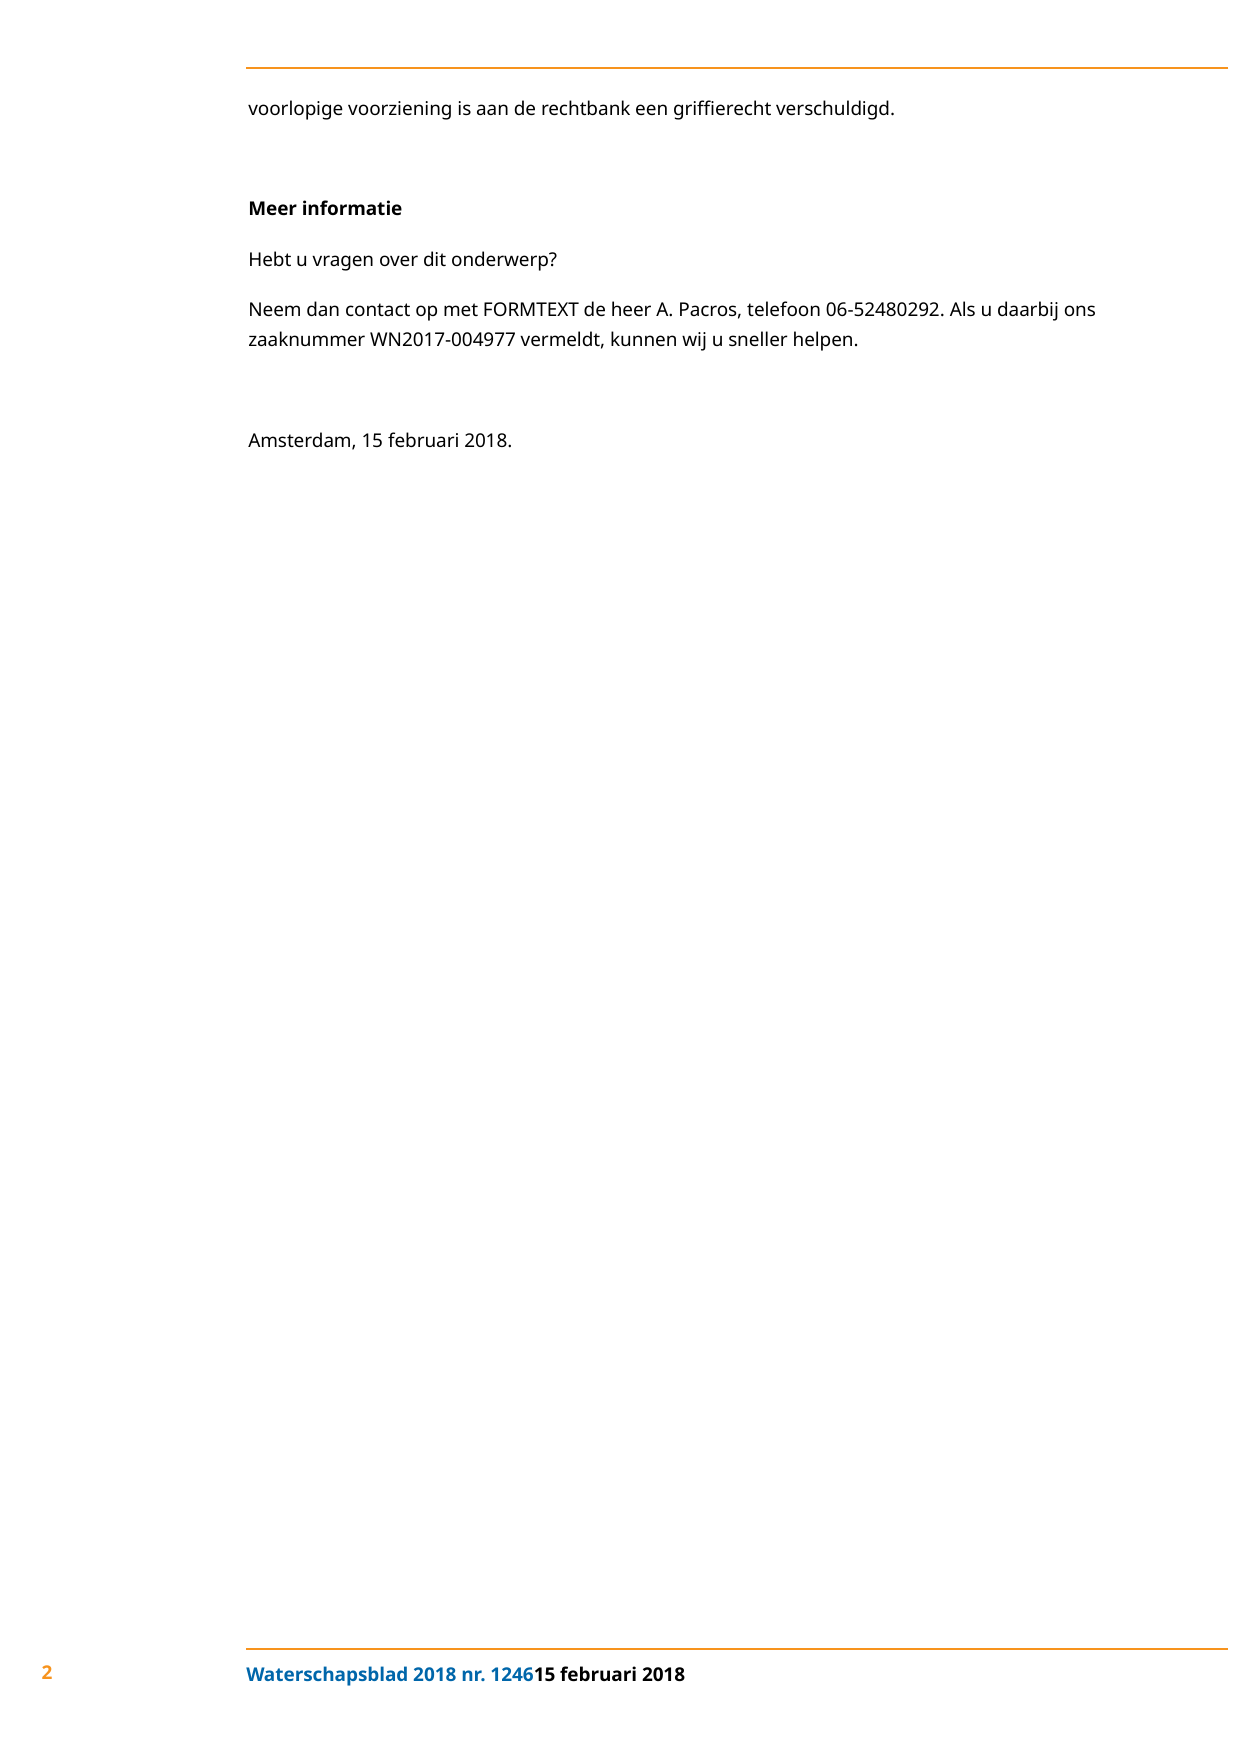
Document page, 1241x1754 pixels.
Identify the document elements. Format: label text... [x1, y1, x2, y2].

picture [41, 47, 231, 172]
text voorlopige voorziening is aan de rechtbank een griffierecht verschuldigd. [248, 95, 1152, 121]
text Hebt u vragen over dit onderwerp? [248, 246, 1152, 272]
text Amsterdam, 15 februari 2018. [248, 427, 1152, 453]
text Neem dan contact op met FORMTEXT de heer A. Pacros, telefoon 06-52480292. Als u daarbij ons zaaknummer WN2017-004977 vermeldt, kunnen wij u sneller helpen. [248, 296, 1152, 352]
text Meer informatie [248, 196, 1152, 221]
